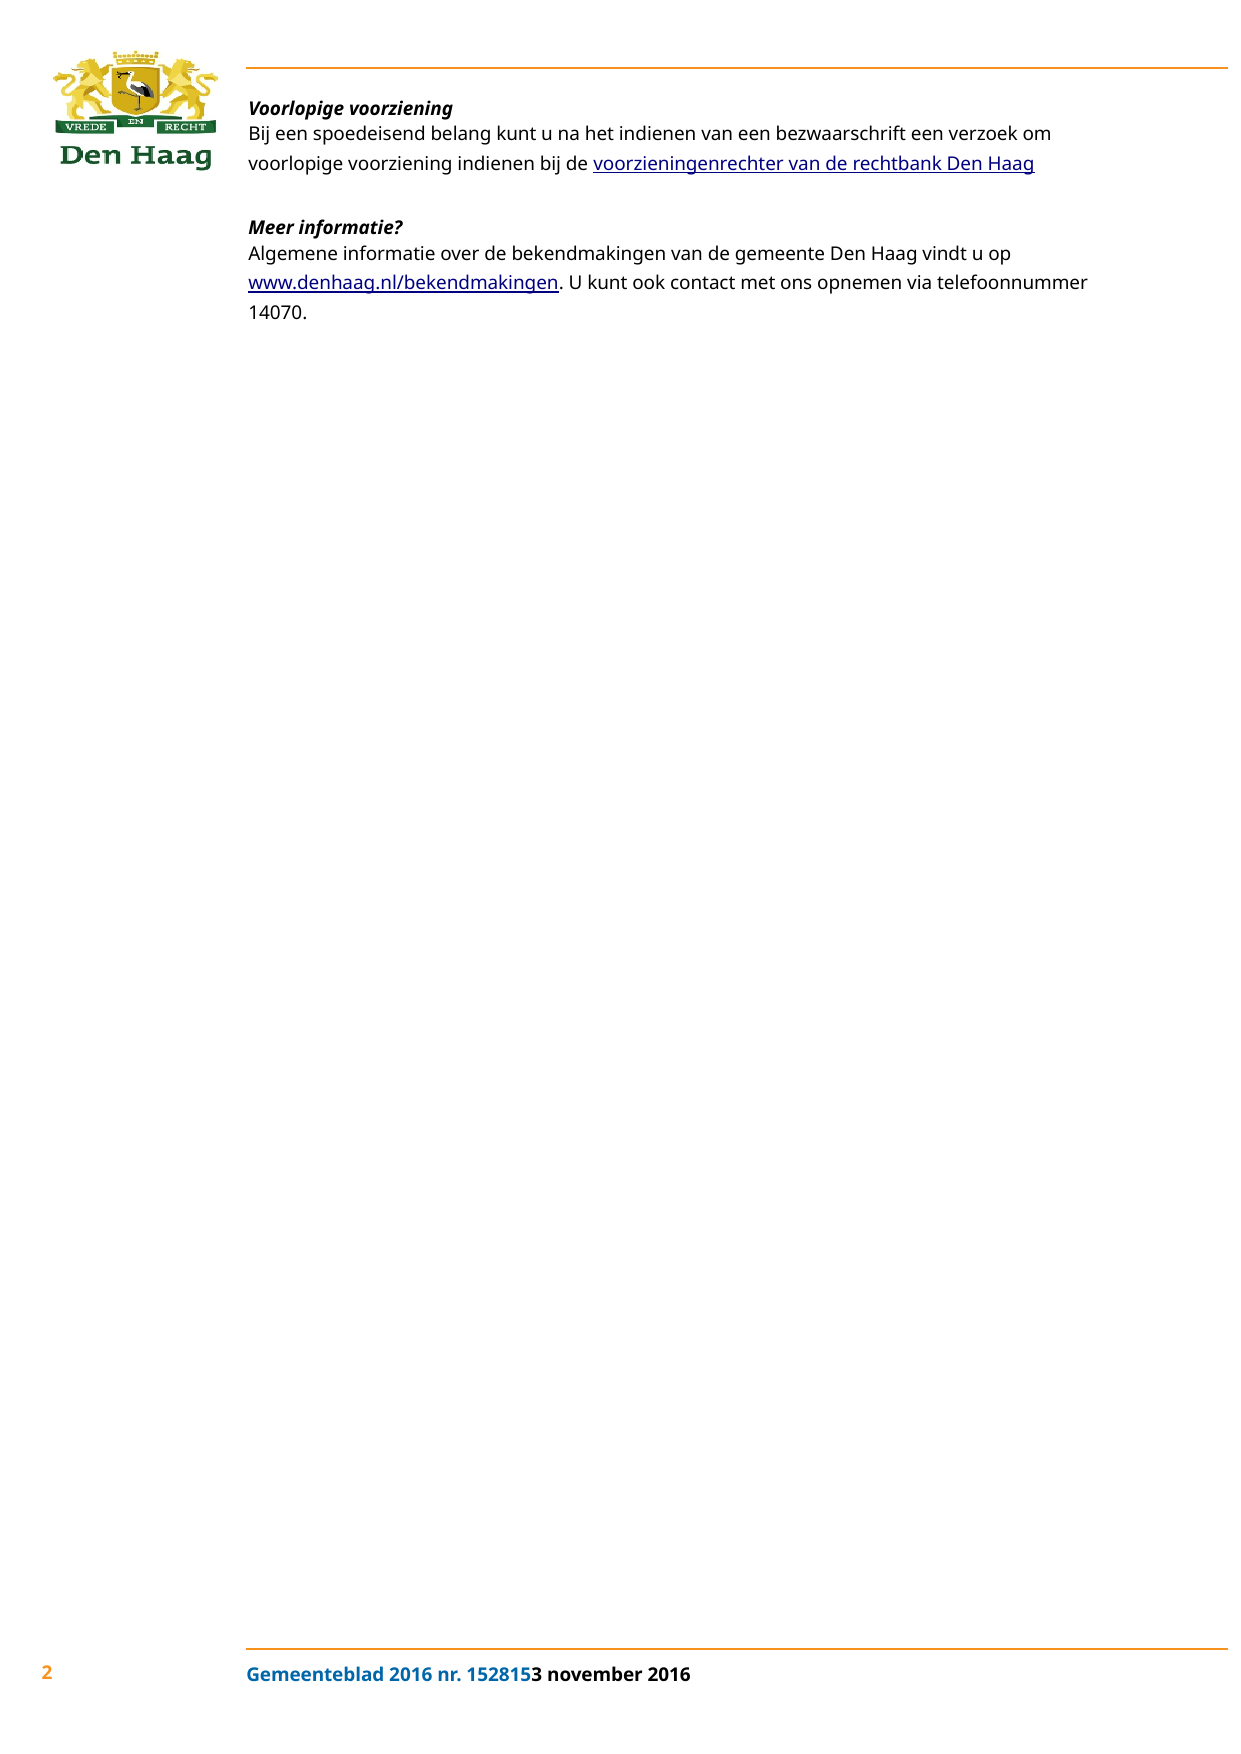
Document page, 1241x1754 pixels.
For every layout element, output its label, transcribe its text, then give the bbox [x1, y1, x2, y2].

text Algemene informatie over de bekendmakingen van de gemeente Den Haag vindt u op www.denhaag.nl/bekendmakingen. U kunt ook contact met ons opnemen via telefoonnummer 14070. [248, 240, 1152, 325]
text Voorlopige voorziening [248, 95, 1152, 121]
text Meer informatie? [248, 214, 1152, 240]
picture [41, 47, 231, 172]
text Bij een spoedeisend belang kunt u na het indienen van een bezwaarschrift een verzoek om voorlopige voorziening indienen bij de voorzieningenrechter van de rechtbank Den Haag [248, 121, 1152, 176]
